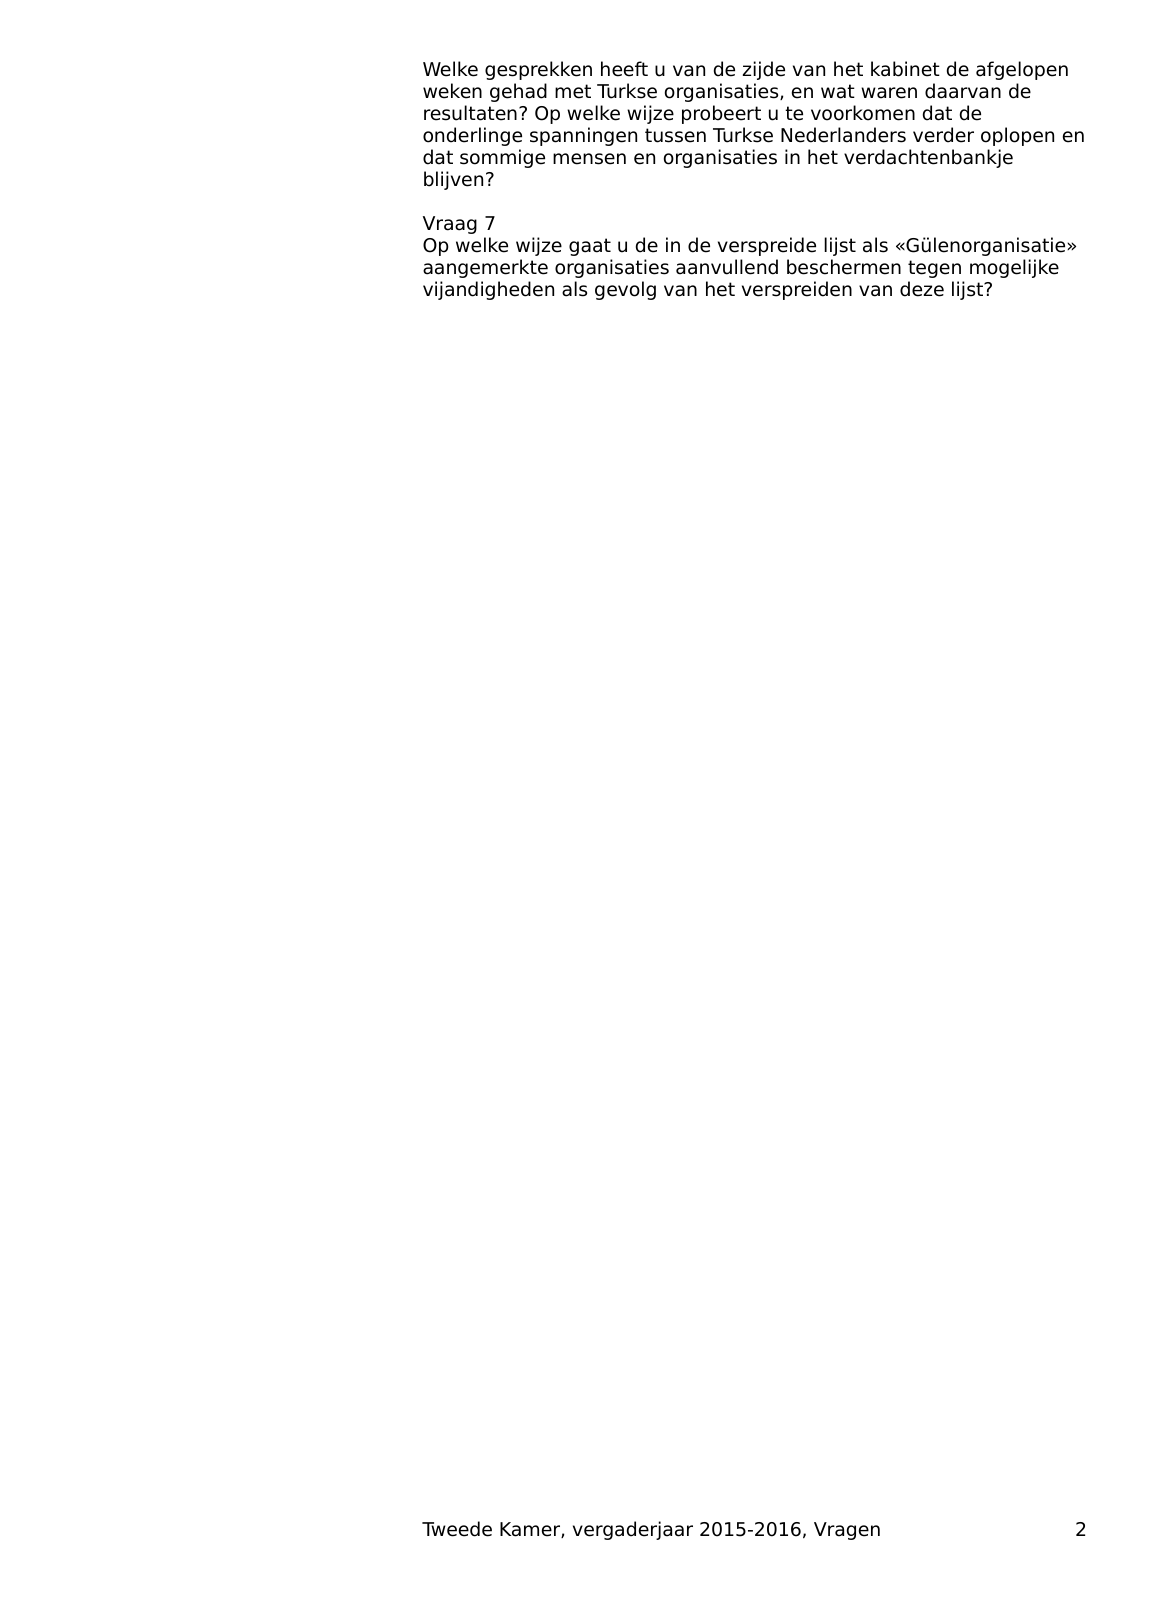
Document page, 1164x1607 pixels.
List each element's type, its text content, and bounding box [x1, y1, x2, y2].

text Welke gesprekken heeft u van de zijde van het kabinet de afgelopen weken gehad met Turkse organisaties, en wat waren daarvan de resultaten? Op welke wijze probeert u te voorkomen dat de onderlinge spanningen tussen Turkse Nederlanders verder oplopen en dat sommige mensen en organisaties in het verdachtenbankje blijven? [422, 59, 1087, 191]
text Vraag 7 [422, 213, 1087, 235]
text Op welke wijze gaat u de in de verspreide lijst als «Gülenorganisatie» aangemerkte organisaties aanvullend beschermen tegen mogelijke vijandigheden als gevolg van het verspreiden van deze lijst? [422, 235, 1087, 301]
